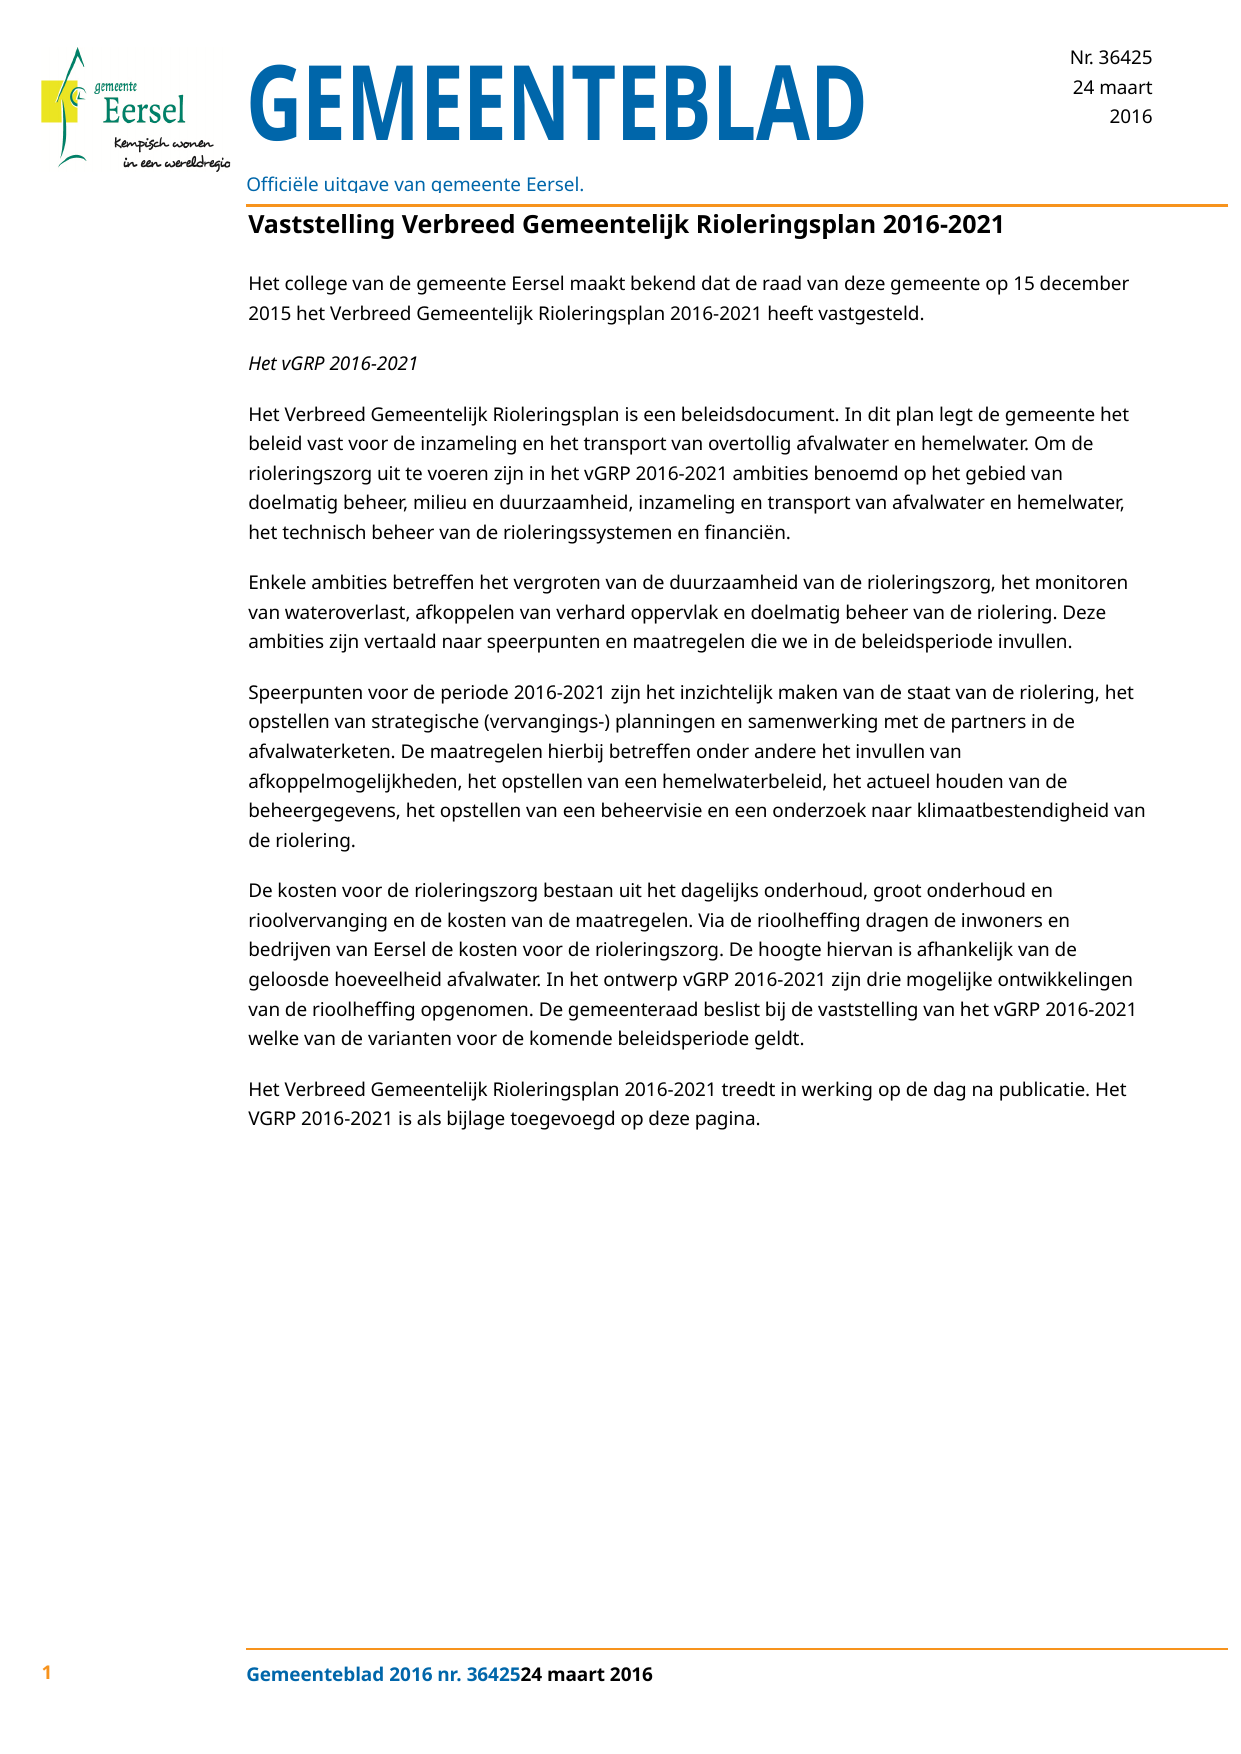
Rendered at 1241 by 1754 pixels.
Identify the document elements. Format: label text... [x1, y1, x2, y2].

text Het college van de gemeente Eersel maakt bekend dat de raad van deze gemeente op 15 december 2015 het Verbreed Gemeentelijk Rioleringsplan 2016-2021 heeft vastgesteld. [248, 270, 1152, 326]
text Enkele ambities betreffen het vergroten van de duurzaamheid van de rioleringszorg, het monitoren van wateroverlast, afkoppelen van verhard oppervlak en doelmatig beheer van de riolering. Deze ambities zijn vertaald naar speerpunten en maatregelen die we in de beleidsperiode invullen. [248, 569, 1152, 654]
text Het Verbreed Gemeentelijk Rioleringsplan is een beleidsdocument. In dit plan legt de gemeente het beleid vast voor de inzameling en het transport van overtollig afvalwater en hemelwater. Om de rioleringszorg uit te voeren zijn in het vGRP 2016-2021 ambities benoemd op het gebied van doelmatig beheer, milieu en duurzaamheid, inzameling en transport van afvalwater en hemelwater, het technisch beheer van de rioleringssystemen en financiën. [248, 401, 1152, 545]
text Het Verbreed Gemeentelijk Rioleringsplan 2016-2021 treedt in werking op de dag na publicatie. Het VGRP 2016-2021 is als bijlage toegevoegd op deze pagina. [248, 1076, 1152, 1131]
text De kosten voor de rioleringszorg bestaan uit het dagelijks onderhoud, groot onderhoud en rioolvervanging en de kosten van de maatregelen. Via de rioolheffing dragen de inwoners en bedrijven van Eersel de kosten voor de rioleringszorg. De hoogte hiervan is afhankelijk van de geloosde hoeveelheid afvalwater. In het ontwerp vGRP 2016-2021 zijn drie mogelijke ontwikkelingen van de rioolheffing opgenomen. De gemeenteraad beslist bij de vaststelling van het vGRP 2016-2021 welke van de varianten voor de komende beleidsperiode geldt. [248, 877, 1152, 1051]
picture [41, 47, 231, 172]
text Vaststelling Verbreed Gemeentelijk Rioleringsplan 2016-2021 [248, 207, 1152, 241]
text Speerpunten voor de periode 2016-2021 zijn het inzichtelijk maken van de staat van de riolering, het opstellen van strategische (vervangings-) planningen en samenwerking met de partners in de afvalwaterketen. De maatregelen hierbij betreffen onder andere het invullen van afkoppelmogelijkheden, het opstellen van een hemelwaterbeleid, het actueel houden van de beheergegevens, het opstellen van een beheervisie en een onderzoek naar klimaatbestendigheid van de riolering. [248, 679, 1152, 853]
text Het vGRP 2016-2021 [248, 350, 1152, 376]
